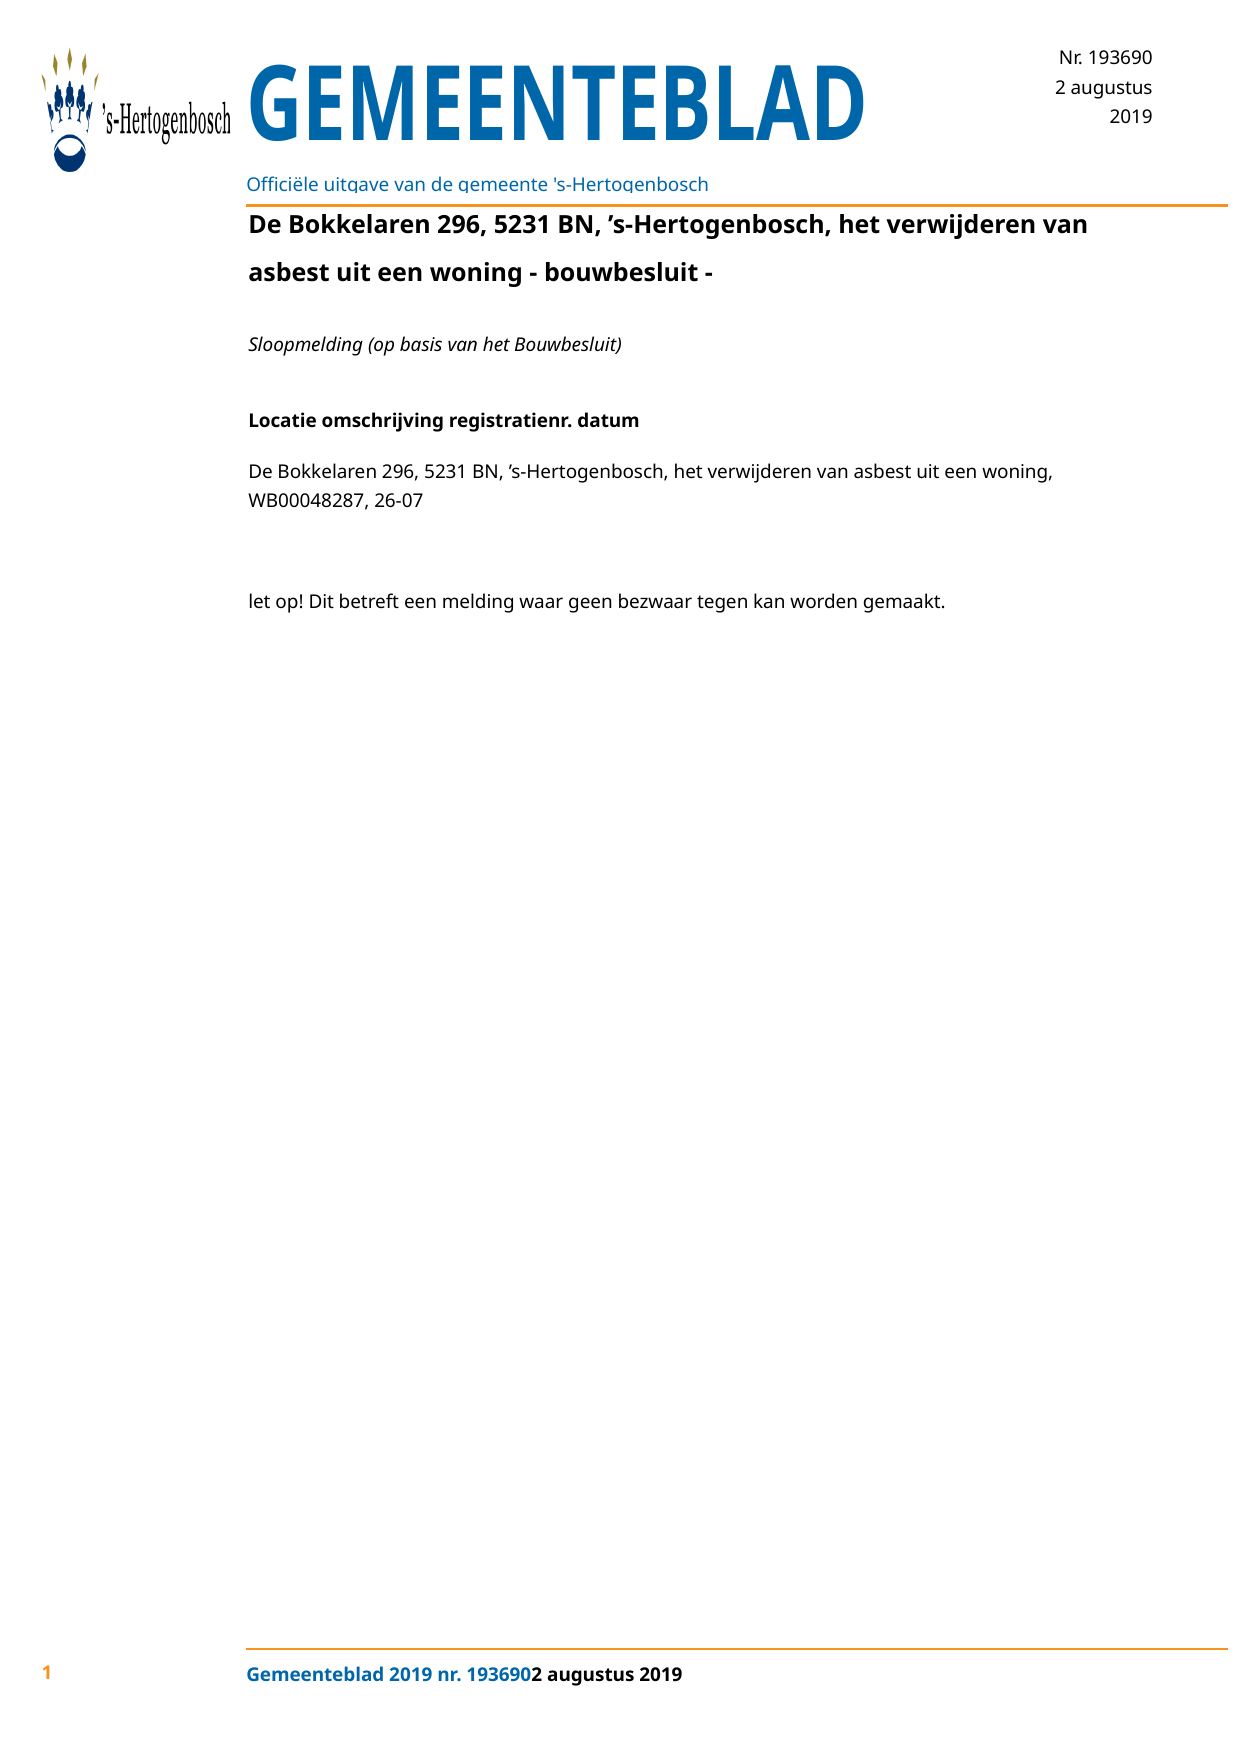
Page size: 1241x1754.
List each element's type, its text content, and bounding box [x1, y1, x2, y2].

text De Bokkelaren 296, 5231 BN, ’s-Hertogenbosch, het verwijderen van asbest uit een woning, WB00048287, 26-07 [248, 458, 1152, 513]
text Sloopmelding (op basis van het Bouwbesluit) [248, 331, 1152, 357]
text De Bokkelaren 296, 5231 BN, ’s-Hertogenbosch, het verwijderen van asbest uit een woning - bouwbesluit - [248, 207, 1152, 288]
text let op! Dit betreft een melding waar geen bezwaar tegen kan worden gemaakt. [248, 588, 1152, 614]
picture [41, 47, 231, 172]
text Locatie omschrijving registratienr. datum [248, 408, 1152, 433]
